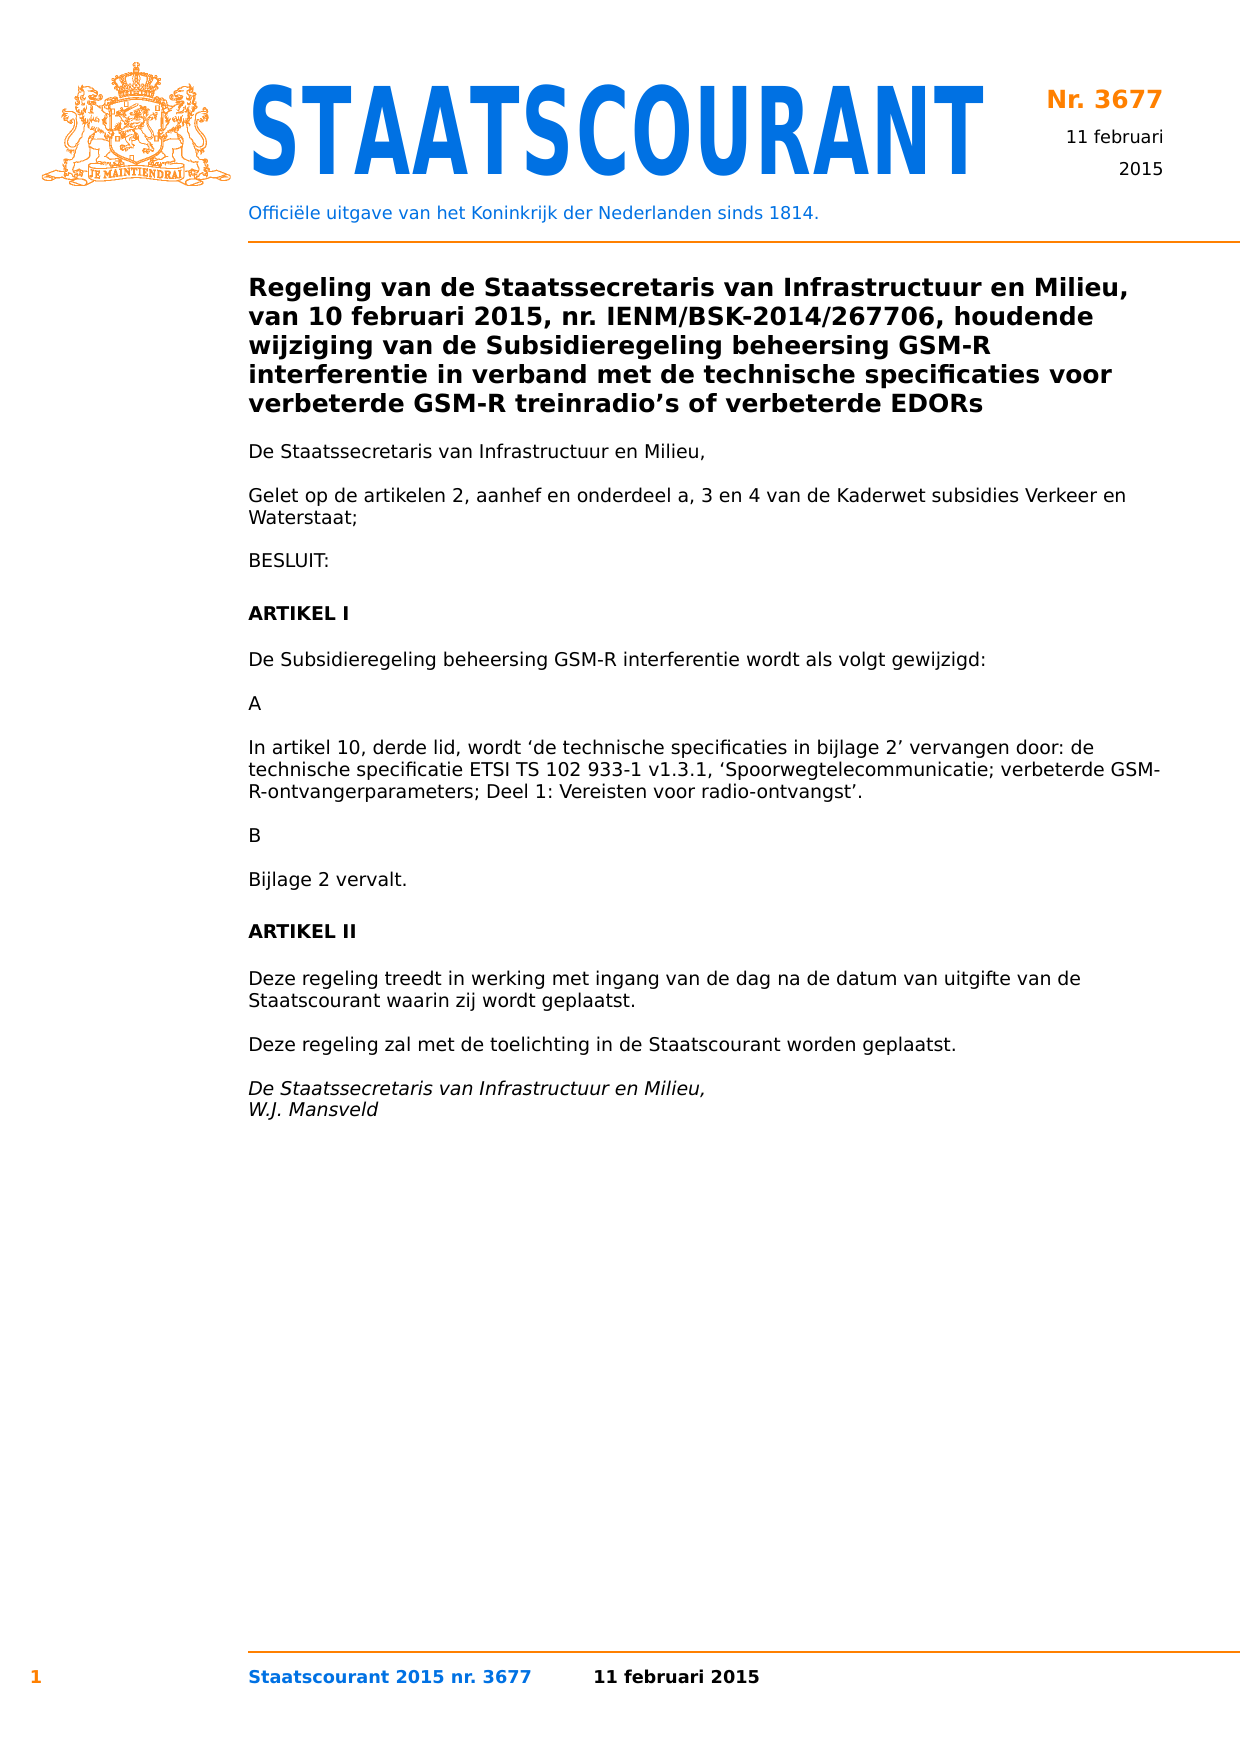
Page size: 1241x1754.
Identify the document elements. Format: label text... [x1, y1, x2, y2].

table_header [25, 62, 248, 241]
text In artikel 10, derde lid, wordt ‘de technische specificaties in bijlage 2’ vervangen door: de technische specificatie ETSI TS 102 933-1 v1.3.1, ‘Spoorwegtelecommunicatie; verbeterde GSM-R-ontvangerparameters; Deel 1: Vereisten voor radio-ontvangst’. [248, 737, 1163, 803]
text De Staatssecretaris van Infrastructuur en Milieu, W.J. Mansveld [248, 1077, 1163, 1121]
table_cell Officiële uitgave van het Koninkrijk der Nederlanden sinds 1814. [248, 203, 1240, 241]
table_cell 2015 [998, 153, 1240, 203]
table_header STAATSCOURANT [248, 62, 998, 203]
text Gelet op de artikelen 2, aanhef en onderdeel a, 3 en 4 van de Kaderwet subsidies Verkeer en Waterstaat; [248, 484, 1163, 528]
text Deze regeling zal met de toelichting in de Staatscourant worden geplaatst. [248, 1033, 1163, 1056]
text A [248, 693, 1163, 715]
text De Subsidieregeling beheersing GSM-R interferentie wordt als volgt gewijzigd: [248, 649, 1163, 671]
text Deze regeling treedt in werking met ingang van de dag na de datum van uitgifte van de Staatscourant waarin zij wordt geplaatst. [248, 968, 1163, 1012]
table_cell 11 februari [998, 121, 1240, 153]
text BESLUIT: [248, 550, 1163, 572]
text B [248, 825, 1163, 847]
text De Staatssecretaris van Infrastructuur en Milieu, [248, 441, 1163, 463]
picture [41, 62, 231, 186]
subtitle ARTIKEL II [248, 921, 1163, 943]
subtitle Regeling van de Staatssecretaris van Infrastructuur en Milieu, van 10 februari 2015, nr. IENM/BSK-2014/267706, houdende wijziging van de Subsidieregeling beheersing GSM-R interferentie in verband met de technische specificaties voor verbeterde GSM-R treinradio’s of verbeterde EDORs [248, 273, 1163, 419]
text Bijlage 2 vervalt. [248, 869, 1163, 891]
subtitle ARTIKEL I [248, 602, 1163, 624]
table_header Nr. 3677 [998, 62, 1240, 121]
